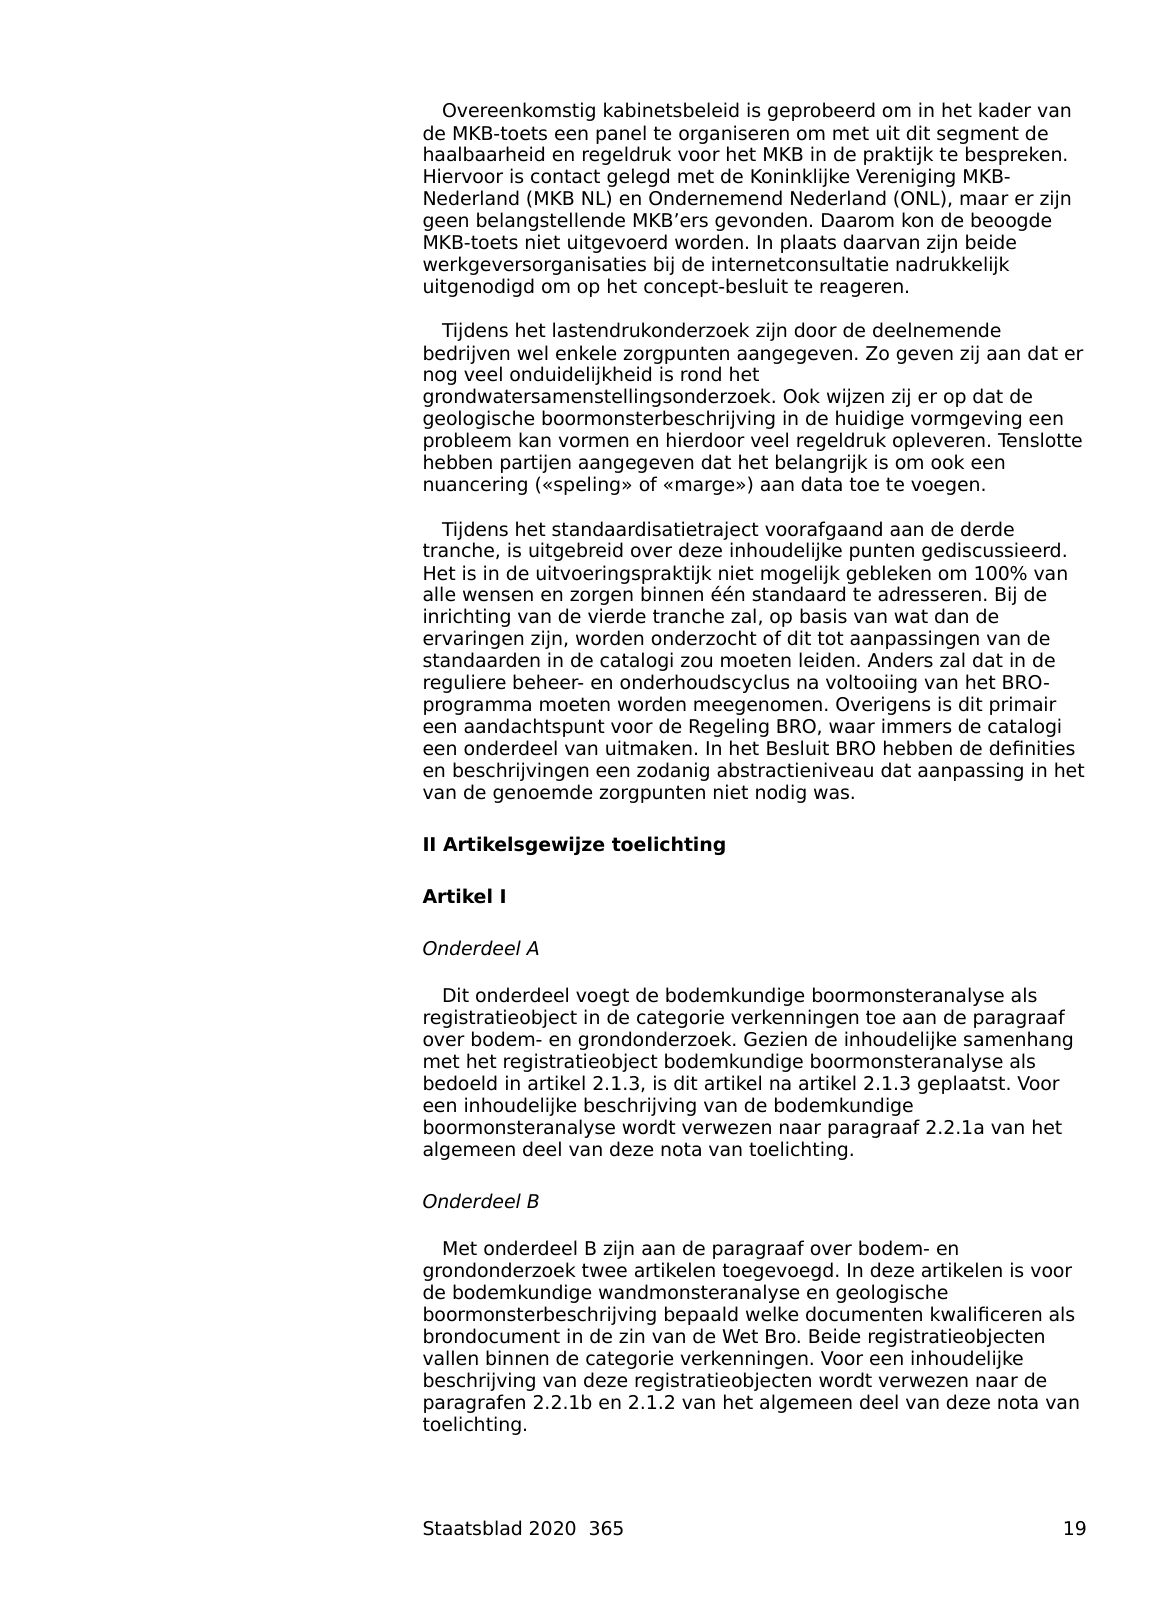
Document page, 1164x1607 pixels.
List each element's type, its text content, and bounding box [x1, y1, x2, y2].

subtitle Artikel I [422, 886, 1087, 908]
text Met onderdeel B zijn aan de paragraaf over bodem- en grondonderzoek twee artikelen toegevoegd. In deze artikelen is voor de bodemkundige wandmonsteranalyse en geologische boormonsterbeschrijving bepaald welke documenten kwalificeren als brondocument in de zin van de Wet Bro. Beide registratieobjecten vallen binnen de categorie verkenningen. Voor een inhoudelijke beschrijving van deze registratieobjecten wordt verwezen naar de paragrafen 2.2.1b en 2.1.2 van het algemeen deel van deze nota van toelichting. [422, 1238, 1087, 1436]
text Overeenkomstig kabinetsbeleid is geprobeerd om in het kader van de MKB-toets een panel te organiseren om met uit dit segment de haalbaarheid en regeldruk voor het MKB in de praktijk te bespreken. Hiervoor is contact gelegd met de Koninklijke Vereniging MKB-Nederland (MKB NL) en Ondernemend Nederland (ONL), maar er zijn geen belangstellende MKB’ers gevonden. Daarom kon de beoogde MKB-toets niet uitgevoerd worden. In plaats daarvan zijn beide werkgeversorganisaties bij de internetconsultatie nadrukkelijk uitgenodigd om op het concept-besluit te reageren. [422, 100, 1087, 298]
subtitle Onderdeel A [422, 938, 1087, 960]
subtitle Onderdeel B [422, 1191, 1087, 1213]
text Tijdens het standaardisatietraject voorafgaand aan de derde tranche, is uitgebreid over deze inhoudelijke punten gediscussieerd. Het is in de uitvoeringspraktijk niet mogelijk gebleken om 100% van alle wensen en zorgen binnen één standaard te adresseren. Bij de inrichting van de vierde tranche zal, op basis van wat dan de ervaringen zijn, worden onderzocht of dit tot aanpassingen van de standaarden in de catalogi zou moeten leiden. Anders zal dat in de reguliere beheer- en onderhoudscyclus na voltooiing van het BRO-programma moeten worden meegenomen. Overigens is dit primair een aandachtspunt voor de Regeling BRO, waar immers de catalogi een onderdeel van uitmaken. In het Besluit BRO hebben de definities en beschrijvingen een zodanig abstractieniveau dat aanpassing in het van de genoemde zorgpunten niet nodig was. [422, 518, 1087, 804]
subtitle II Artikelsgewijze toelichting [422, 834, 1087, 856]
text Tijdens het lastendrukonderzoek zijn door de deelnemende bedrijven wel enkele zorgpunten aangegeven. Zo geven zij aan dat er nog veel onduidelijkheid is rond het grondwatersamenstellingsonderzoek. Ook wijzen zij er op dat de geologische boormonsterbeschrijving in de huidige vormgeving een probleem kan vormen en hierdoor veel regeldruk opleveren. Tenslotte hebben partijen aangegeven dat het belangrijk is om ook een nuancering («speling» of «marge») aan data toe te voegen. [422, 320, 1087, 496]
text Dit onderdeel voegt de bodemkundige boormonsteranalyse als registratieobject in de categorie verkenningen toe aan de paragraaf over bodem- en grondonderzoek. Gezien de inhoudelijke samenhang met het registratieobject bodemkundige boormonsteranalyse als bedoeld in artikel 2.1.3, is dit artikel na artikel 2.1.3 geplaatst. Voor een inhoudelijke beschrijving van de bodemkundige boormonsteranalyse wordt verwezen naar paragraaf 2.2.1a van het algemeen deel van deze nota van toelichting. [422, 985, 1087, 1161]
